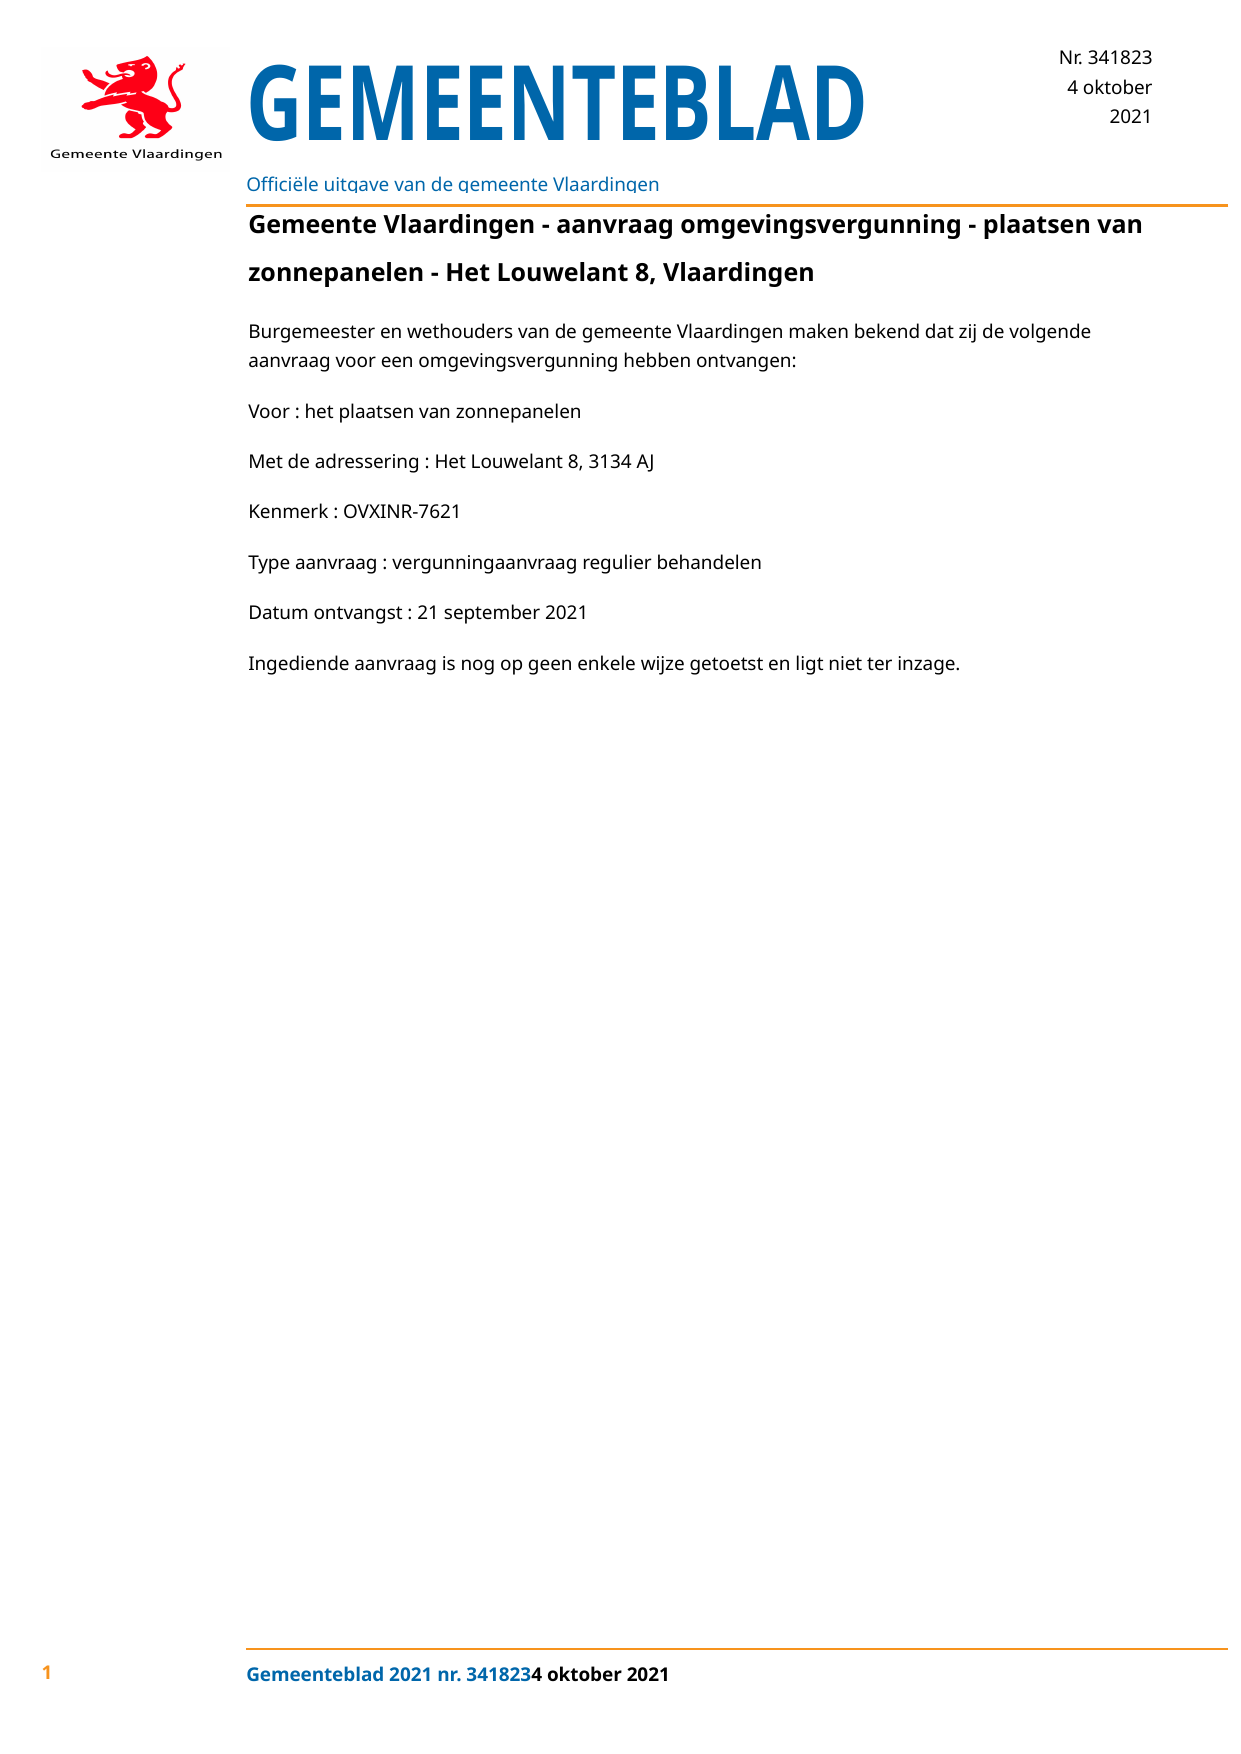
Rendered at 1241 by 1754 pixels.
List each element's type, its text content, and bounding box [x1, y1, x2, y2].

text Met de adressering : Het Louwelant 8, 3134 AJ [248, 448, 1152, 474]
text Datum ontvangst : 21 september 2021 [248, 599, 1152, 625]
text Burgemeester en wethouders van de gemeente Vlaardingen maken bekend dat zij de volgende aanvraag voor een omgevingsvergunning hebben ontvangen: [248, 318, 1152, 373]
text Ingediende aanvraag is nog op geen enkele wijze getoetst en ligt niet ter inzage. [248, 650, 1152, 676]
text Gemeente Vlaardingen - aanvraag omgevingsvergunning - plaatsen van zonnepanelen - Het Louwelant 8, Vlaardingen [248, 207, 1152, 288]
text Kenmerk : OVXINR-7621 [248, 499, 1152, 524]
text Voor : het plaatsen van zonnepanelen [248, 398, 1152, 424]
text Type aanvraag : vergunningaanvraag regulier behandelen [248, 549, 1152, 575]
picture [41, 47, 231, 172]
